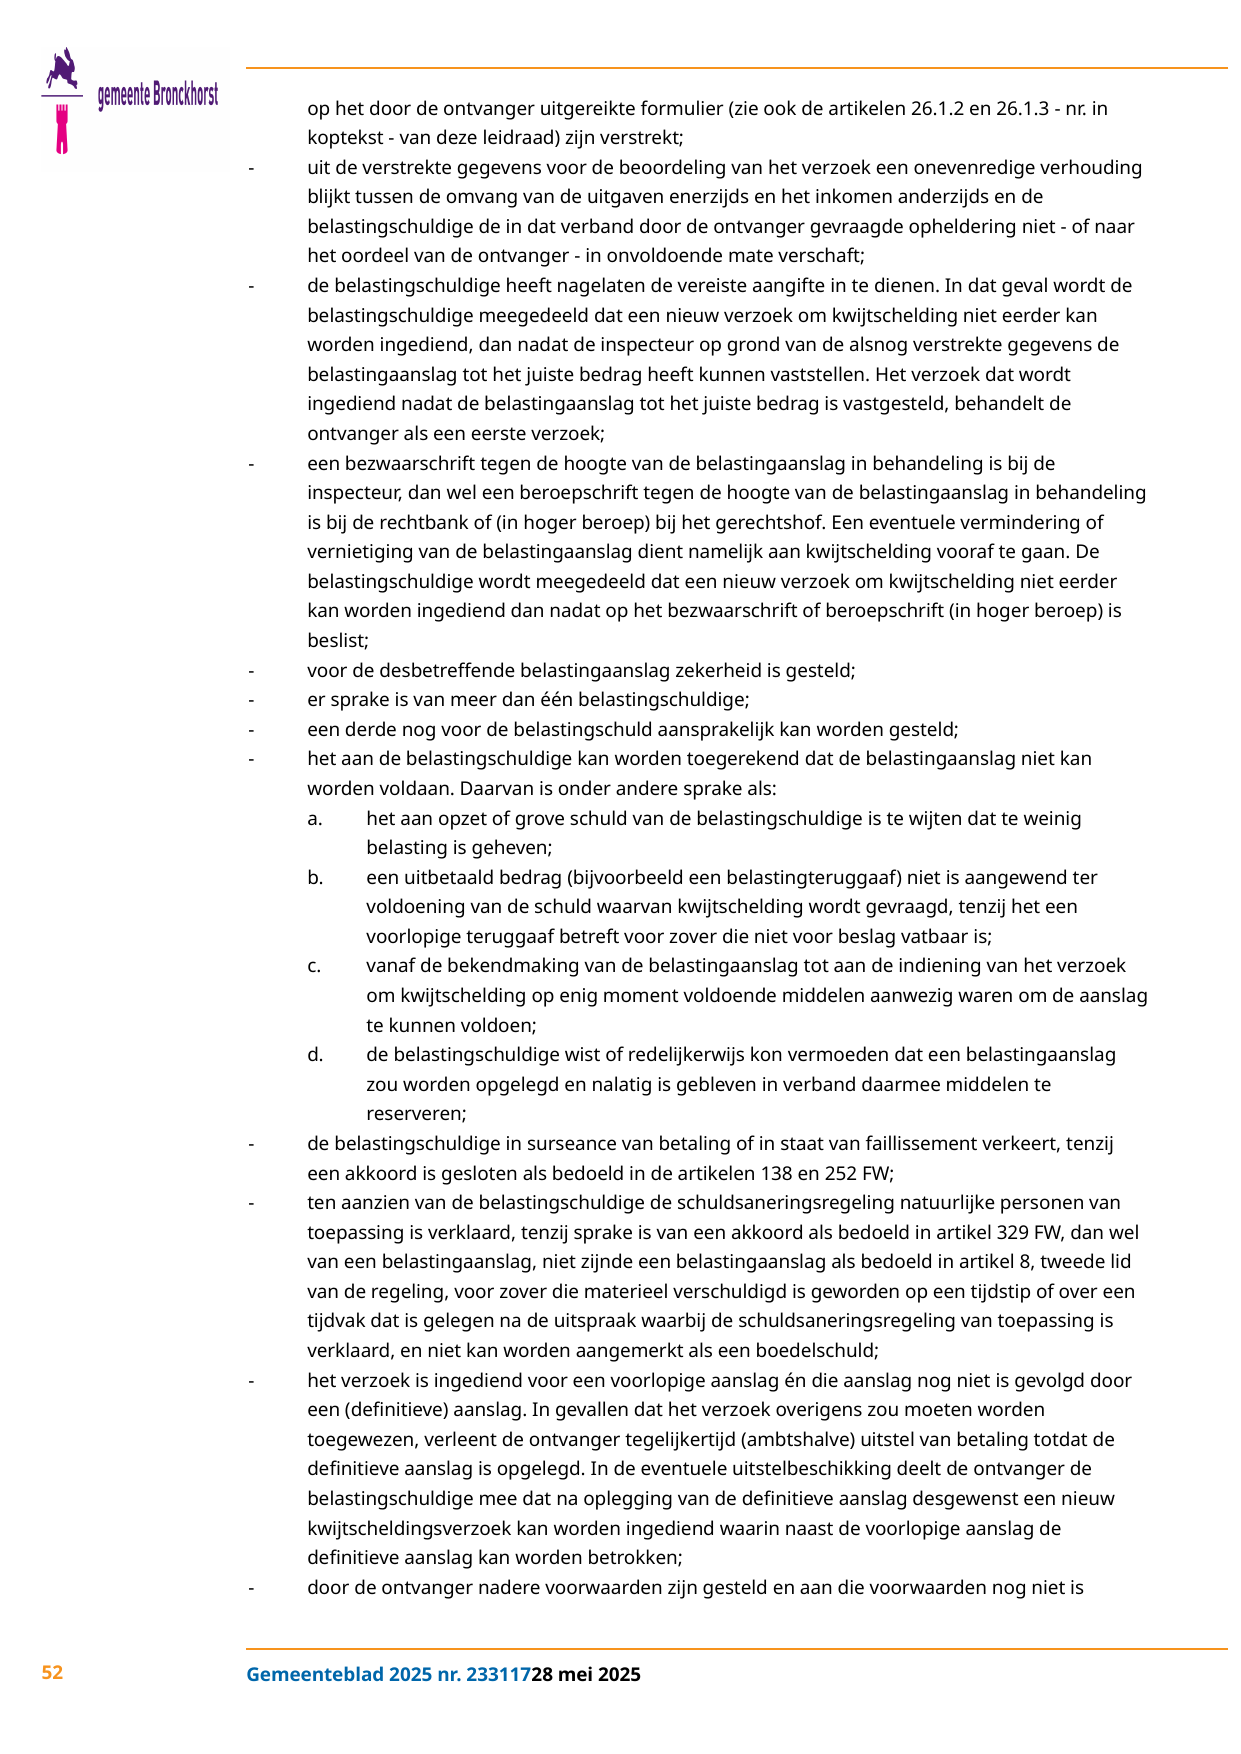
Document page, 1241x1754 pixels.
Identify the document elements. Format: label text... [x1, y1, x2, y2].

list een derde nog voor de belastingschuld aansprakelijk kan worden gesteld; [248, 716, 1152, 742]
list het verzoek is ingediend voor een voorlopige aanslag én die aanslag nog niet is gevolgd door een (definitieve) aanslag. In gevallen dat het verzoek overigens zou moeten worden toegewezen, verleent de ontvanger tegelijkertijd (ambtshalve) uitstel van betaling totdat de definitieve aanslag is opgelegd. In de eventuele uitstelbeschikking deelt de ontvanger de belastingschuldige mee dat na oplegging van de definitieve aanslag desgewenst een nieuw kwijtscheldingsverzoek kan worden ingediend waarin naast de voorlopige aanslag de definitieve aanslag kan worden betrokken; [248, 1367, 1152, 1570]
list de belastingschuldige in surseance van betaling of in staat van faillissement verkeert, tenzij een akkoord is gesloten als bedoeld in de artikelen 138 en 252 FW; [248, 1130, 1152, 1186]
list het aan opzet of grove schuld van de belastingschuldige is te wijten dat te weinig belasting is geheven; [307, 805, 1152, 860]
list de belastingschuldige wist of redelijkerwijs kon vermoeden dat een belastingaanslag zou worden opgelegd en nalatig is gebleven in verband daarmee middelen te reserveren; [307, 1041, 1152, 1126]
list op het door de ontvanger uitgereikte formulier (zie ook de artikelen 26.1.2 en 26.1.3 - nr. in koptekst - van deze leidraad) zijn verstrekt; [248, 95, 1152, 150]
list door de ontvanger nadere voorwaarden zijn gesteld en aan die voorwaarden nog niet is [248, 1574, 1152, 1600]
list een bezwaarschrift tegen de hoogte van de belastingaanslag in behandeling is bij de inspecteur, dan wel een beroepschrift tegen de hoogte van de belastingaanslag in behandeling is bij de rechtbank of (in hoger beroep) bij het gerechtshof. Een eventuele vermindering of vernietiging van de belastingaanslag dient namelijk aan kwijtschelding vooraf te gaan. De belastingschuldige wordt meegedeeld dat een nieuw verzoek om kwijtschelding niet eerder kan worden ingediend dan nadat op het bezwaarschrift of beroepschrift (in hoger beroep) is beslist; [248, 450, 1152, 653]
list voor de desbetreffende belastingaanslag zekerheid is gesteld; [248, 657, 1152, 683]
list het aan de belastingschuldige kan worden toegerekend dat de belastingaanslag niet kan worden voldaan. Daarvan is onder andere sprake als: [248, 746, 1152, 801]
list uit de verstrekte gegevens voor de beoordeling van het verzoek een onevenredige verhouding blijkt tussen de omvang van de uitgaven enerzijds en het inkomen anderzijds en de belastingschuldige de in dat verband door de ontvanger gevraagde opheldering niet - of naar het oordeel van de ontvanger - in onvoldoende mate verschaft; [248, 154, 1152, 268]
list er sprake is van meer dan één belastingschuldige; [248, 686, 1152, 712]
list een uitbetaald bedrag (bijvoorbeeld een belastingteruggaaf) niet is aangewend ter voldoening van de schuld waarvan kwijtschelding wordt gevraagd, tenzij het een voorlopige teruggaaf betreft voor zover die niet voor beslag vatbaar is; [307, 864, 1152, 949]
list ten aanzien van de belastingschuldige de schuldsaneringsregeling natuurlijke personen van toepassing is verklaard, tenzij sprake is van een akkoord als bedoeld in artikel 329 FW, dan wel van een belastingaanslag, niet zijnde een belastingaanslag als bedoeld in artikel 8, tweede lid van de regeling, voor zover die materieel verschuldigd is geworden op een tijdstip of over een tijdvak dat is gelegen na de uitspraak waarbij de schuldsaneringsregeling van toepassing is verklaard, en niet kan worden aangemerkt als een boedelschuld; [248, 1189, 1152, 1363]
list vanaf de bekendmaking van de belastingaanslag tot aan de indiening van het verzoek om kwijtschelding op enig moment voldoende middelen aanwezig waren om de aanslag te kunnen voldoen; [307, 953, 1152, 1038]
picture [41, 47, 231, 172]
list de belastingschuldige heeft nagelaten de vereiste aangifte in te dienen. In dat geval wordt de belastingschuldige meegedeeld dat een nieuw verzoek om kwijtschelding niet eerder kan worden ingediend, dan nadat de inspecteur op grond van de alsnog verstrekte gegevens de belastingaanslag tot het juiste bedrag heeft kunnen vaststellen. Het verzoek dat wordt ingediend nadat de belastingaanslag tot het juiste bedrag is vastgesteld, behandelt de ontvanger als een eerste verzoek; [248, 272, 1152, 446]
